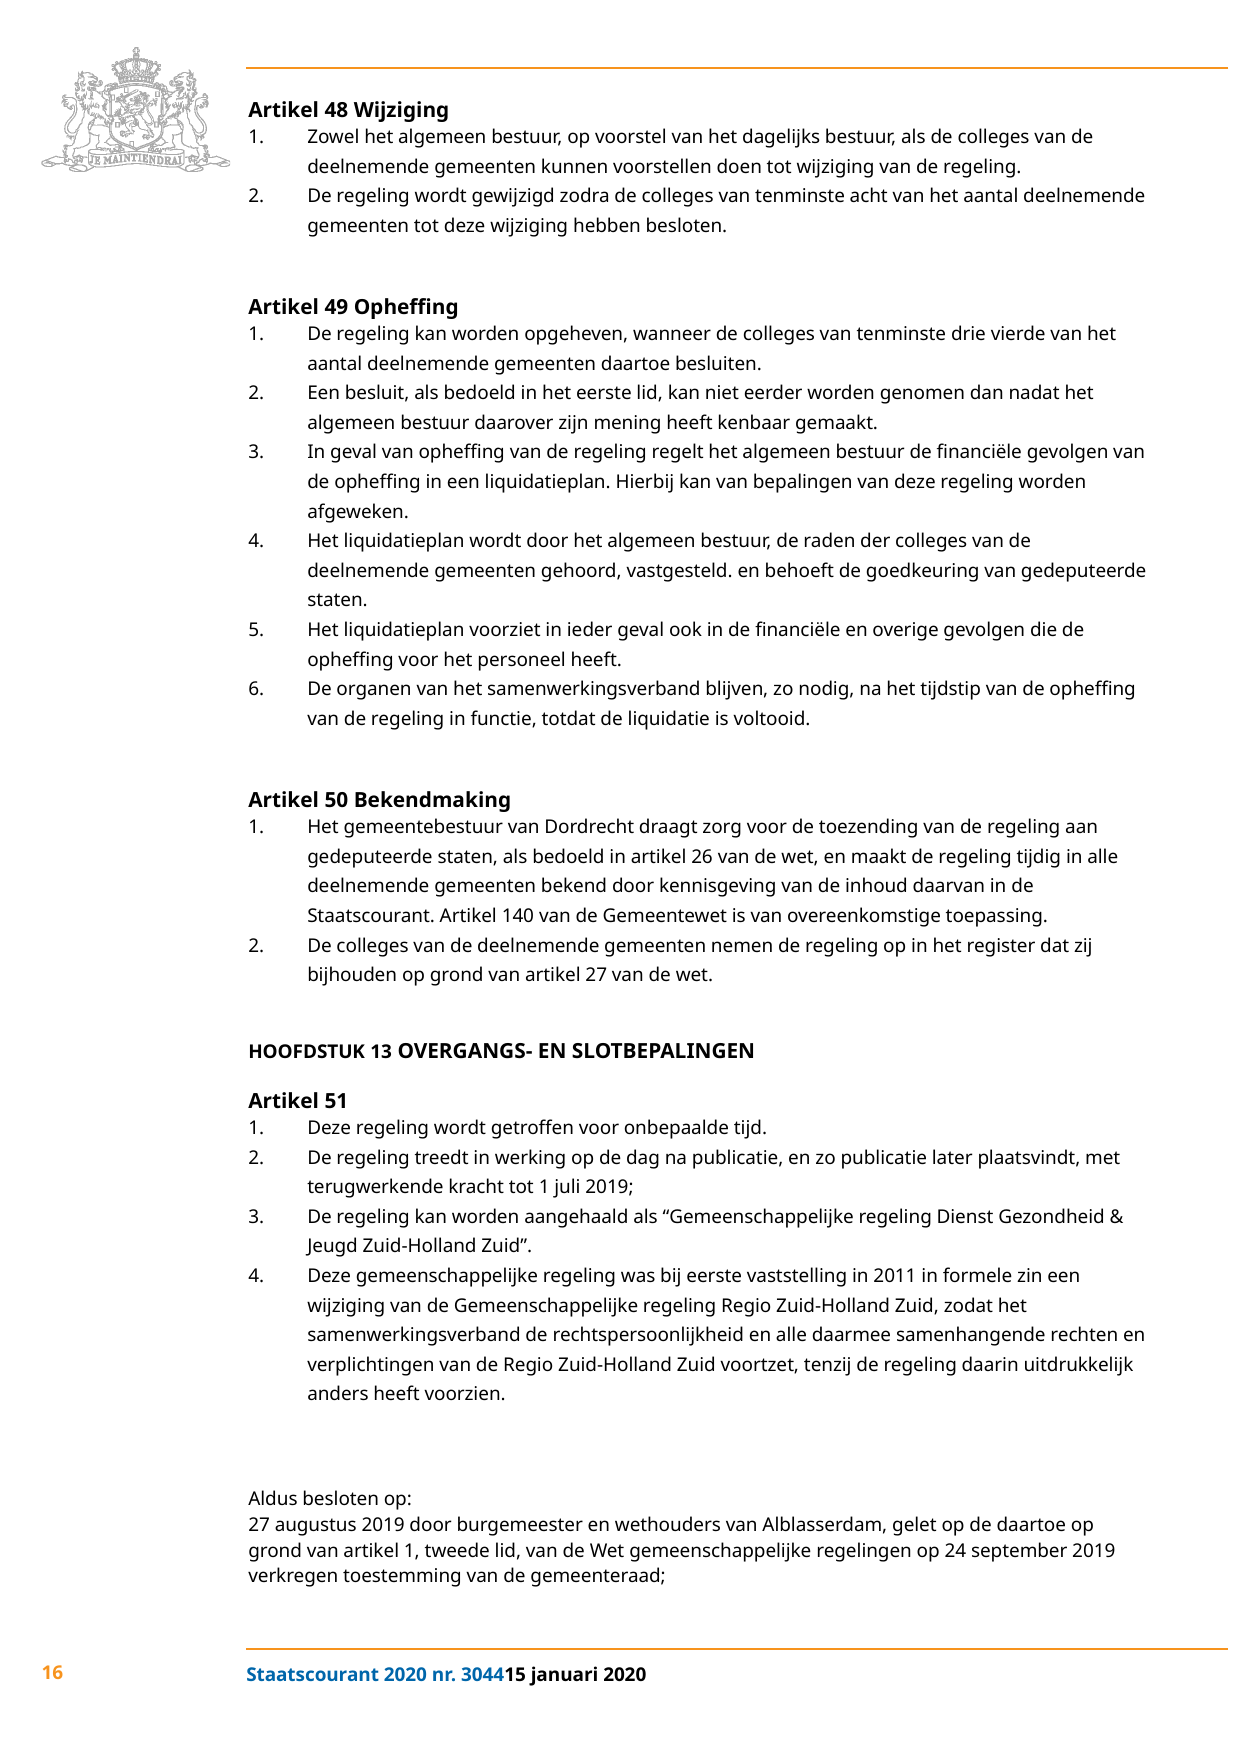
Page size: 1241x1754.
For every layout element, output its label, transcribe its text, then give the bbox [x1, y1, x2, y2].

text Artikel 49 Opheffing [248, 292, 1152, 320]
text HOOFDSTUK 13 OVERGANGS- EN SLOTBEPALINGEN [248, 1037, 1152, 1065]
text Artikel 50 Bekendmaking [248, 785, 1152, 813]
list Zowel het algemeen bestuur, op voorstel van het dagelijks bestuur, als de colleges van de deelnemende gemeenten kunnen voorstellen doen tot wijziging van de regeling. [248, 123, 1152, 178]
list De regeling treedt in werking op de dag na publicatie, en zo publicatie later plaatsvindt, met terugwerkende kracht tot 1 juli 2019; [248, 1144, 1152, 1199]
list Een besluit, als bedoeld in het eerste lid, kan niet eerder worden genomen dan nadat het algemeen bestuur daarover zijn mening heeft kenbaar gemaakt. [248, 379, 1152, 435]
list De organen van het samenwerkingsverband blijven, zo nodig, na het tijdstip van de opheffing van de regeling in functie, totdat de liquidatie is voltooid. [248, 675, 1152, 731]
text Aldus besloten op: [248, 1485, 1152, 1511]
list Deze regeling wordt getroffen voor onbepaalde tijd. [248, 1114, 1152, 1140]
list De regeling kan worden aangehaald als “Gemeenschappelijke regeling Dienst Gezondheid & Jeugd Zuid-Holland Zuid”. [248, 1203, 1152, 1258]
text Artikel 48 Wijziging [248, 95, 1152, 123]
list Deze gemeenschappelijke regeling was bij eerste vaststelling in 2011 in formele zin een wijziging van de Gemeenschappelijke regeling Regio Zuid-Holland Zuid, zodat het samenwerkingsverband de rechtspersoonlijkheid en alle daarmee samenhangende rechten en verplichtingen van de Regio Zuid-Holland Zuid voortzet, tenzij de regeling daarin uitdrukkelijk anders heeft voorzien. [248, 1262, 1152, 1406]
text Artikel 51 [248, 1086, 1152, 1114]
list Het liquidatieplan wordt door het algemeen bestuur, de raden der colleges van de deelnemende gemeenten gehoord, vastgesteld. en behoeft de goedkeuring van gedeputeerde staten. [248, 527, 1152, 612]
picture [41, 47, 231, 172]
list In geval van opheffing van de regeling regelt het algemeen bestuur de financiële gevolgen van de opheffing in een liquidatieplan. Hierbij kan van bepalingen van deze regeling worden afgeweken. [248, 439, 1152, 524]
text 27 augustus 2019 door burgemeester en wethouders van Alblasserdam, gelet op de daartoe op grond van artikel 1, tweede lid, van de Wet gemeenschappelijke regelingen op 24 september 2019 verkregen toestemming van de gemeenteraad; [248, 1511, 1152, 1588]
list Het gemeentebestuur van Dordrecht draagt zorg voor de toezending van de regeling aan gedeputeerde staten, als bedoeld in artikel 26 van de wet, en maakt de regeling tijdig in alle deelnemende gemeenten bekend door kennisgeving van de inhoud daarvan in de Staatscourant. Artikel 140 van de Gemeentewet is van overeenkomstige toepassing. [248, 813, 1152, 928]
list De colleges van de deelnemende gemeenten nemen de regeling op in het register dat zij bijhouden op grond van artikel 27 van de wet. [248, 932, 1152, 987]
list De regeling wordt gewijzigd zodra de colleges van tenminste acht van het aantal deelnemende gemeenten tot deze wijziging hebben besloten. [248, 182, 1152, 238]
list Het liquidatieplan voorziet in ieder geval ook in de financiële en overige gevolgen die de opheffing voor het personeel heeft. [248, 616, 1152, 672]
list De regeling kan worden opgeheven, wanneer de colleges van tenminste drie vierde van het aantal deelnemende gemeenten daartoe besluiten. [248, 320, 1152, 376]
